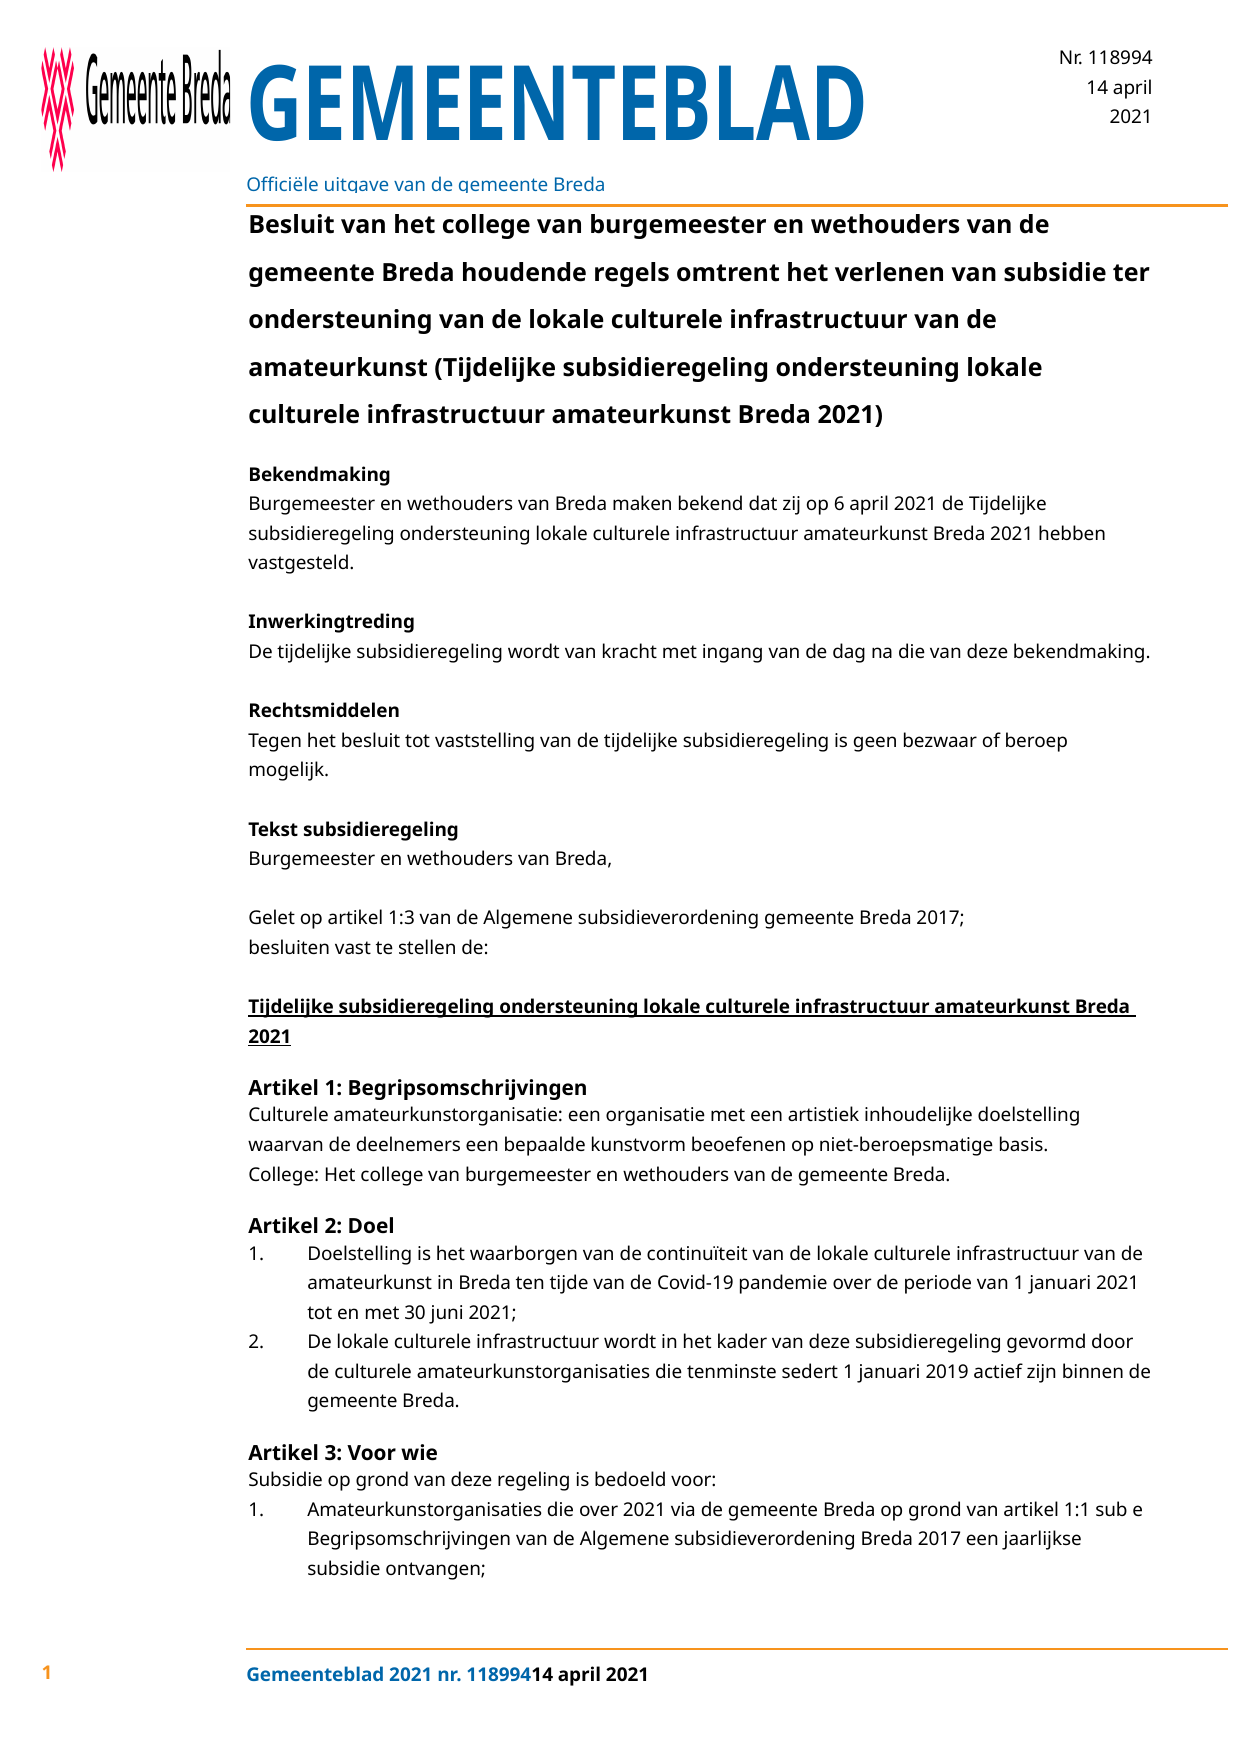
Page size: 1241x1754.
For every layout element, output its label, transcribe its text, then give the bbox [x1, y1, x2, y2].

text Besluit van het college van burgemeester en wethouders van de gemeente Breda houdende regels omtrent het verlenen van subsidie ter ondersteuning van de lokale culturele infrastructuur van de amateurkunst (Tijdelijke subsidieregeling ondersteuning lokale culturele infrastructuur amateurkunst Breda 2021) [248, 207, 1152, 431]
list Amateurkunstorganisaties die over 2021 via de gemeente Breda op grond van artikel 1:1 sub e Begripsomschrijvingen van de Algemene subsidieverordening Breda 2017 een jaarlijkse subsidie ontvangen; [248, 1496, 1152, 1581]
list De lokale culturele infrastructuur wordt in het kader van deze subsidieregeling gevormd door de culturele amateurkunstorganisaties die tenminste sedert 1 januari 2019 actief zijn binnen de gemeente Breda. [248, 1328, 1152, 1413]
list Doelstelling is het waarborgen van de continuïteit van de lokale culturele infrastructuur van de amateurkunst in Breda ten tijde van de Covid-19 pandemie over de periode van 1 januari 2021 tot en met 30 juni 2021; [248, 1240, 1152, 1324]
text Artikel 1: Begripsomschrijvingen [248, 1073, 1152, 1102]
text Tegen het besluit tot vaststelling van de tijdelijke subsidieregeling is geen bezwaar of beroep mogelijk. [248, 727, 1152, 782]
text Artikel 3: Voor wie [248, 1438, 1152, 1466]
text Gelet op artikel 1:3 van de Algemene subsidieverordening gemeente Breda 2017; [248, 904, 1152, 930]
text De tijdelijke subsidieregeling wordt van kracht met ingang van de dag na die van deze bekendmaking. [248, 638, 1152, 664]
text Tijdelijke subsidieregeling ondersteuning lokale culturele infrastructuur amateurkunst Breda 2021 [248, 993, 1152, 1048]
text besluiten vast te stellen de: [248, 934, 1152, 960]
text Rechtsmiddelen [248, 697, 1152, 723]
text Burgemeester en wethouders van Breda, [248, 845, 1152, 871]
text Bekendmaking [248, 461, 1152, 486]
text Tekst subsidieregeling [248, 816, 1152, 841]
picture [41, 47, 231, 172]
text Artikel 2: Doel [248, 1211, 1152, 1240]
text Culturele amateurkunstorganisatie: een organisatie met een artistiek inhoudelijke doelstelling waarvan de deelnemers een bepaalde kunstvorm beoefenen op niet-beroepsmatige basis. [248, 1102, 1152, 1157]
text College: Het college van burgemeester en wethouders van de gemeente Breda. [248, 1161, 1152, 1187]
text Burgemeester en wethouders van Breda maken bekend dat zij op 6 april 2021 de Tijdelijke subsidieregeling ondersteuning lokale culturele infrastructuur amateurkunst Breda 2021 hebben vastgesteld. [248, 490, 1152, 575]
text Inwerkingtreding [248, 609, 1152, 634]
text Subsidie op grond van deze regeling is bedoeld voor: [248, 1466, 1152, 1492]
